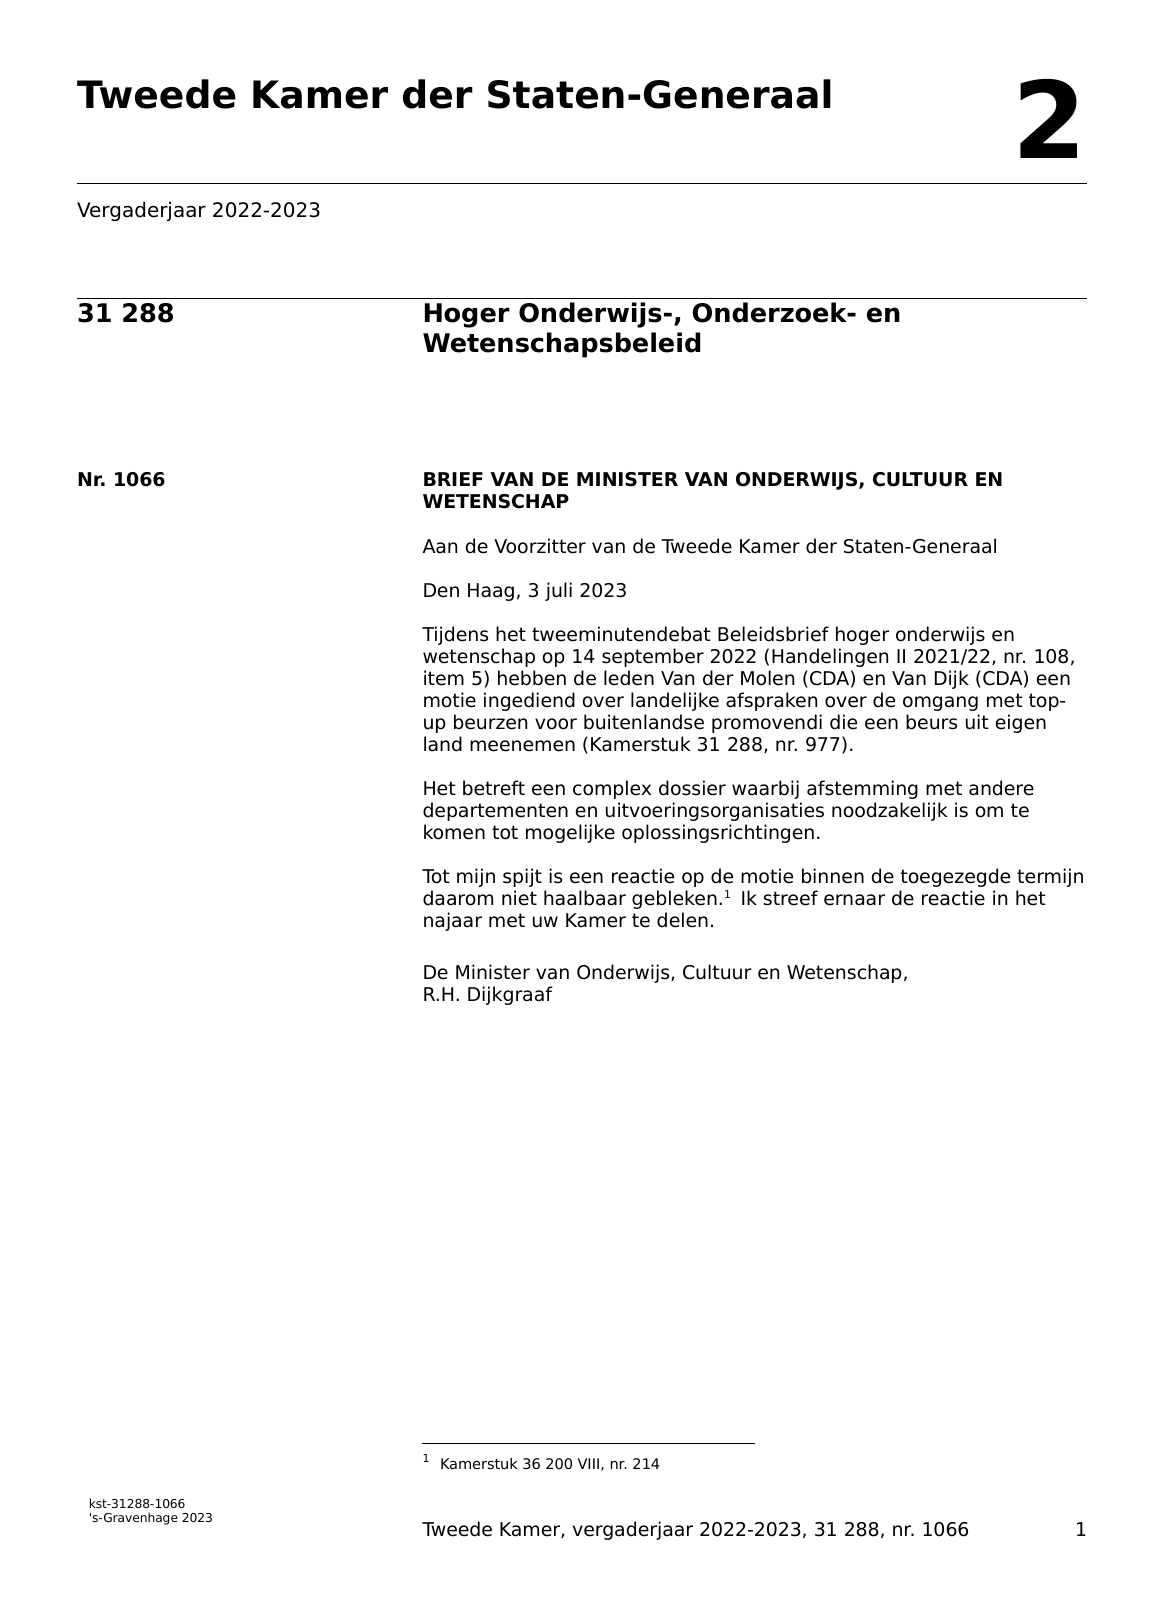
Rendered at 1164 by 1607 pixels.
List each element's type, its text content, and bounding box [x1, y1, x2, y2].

text De Minister van Onderwijs, Cultuur en Wetenschap, R.H. Dijkgraaf [422, 962, 1087, 1006]
text kst-31288-1066 [88, 1497, 323, 1511]
subtitle 31 288 Hoger Onderwijs-, Onderzoek- en Wetenschapsbeleid [77, 299, 1087, 358]
text Het betreft een complex dossier waarbij afstemming met andere departementen en uitvoeringsorganisaties noodzakelijk is om te komen tot mogelijke oplossingsrichtingen. [422, 778, 1087, 844]
text 's-Gravenhage 2023 [88, 1511, 323, 1525]
table_header 2 [886, 59, 1087, 183]
text Aan de Voorzitter van de Tweede Kamer der Staten-Generaal [422, 536, 1087, 557]
text Tot mijn spijt is een reactie op de motie binnen de toegezegde termijn daarom niet haalbaar gebleken. Ik streef ernaar de reactie in het najaar met uw Kamer te delen. [422, 866, 1087, 932]
text Tijdens het tweeminutendebat Beleidsbrief hoger onderwijs en wetenschap op 14 september 2022 (Handelingen II 2021/22, nr. 108, item 5) hebben de leden Van der Molen (CDA) en Van Dijk (CDA) een motie ingediend over landelijke afspraken over de omgang met top-up beurzen voor buitenlandse promovendi die een beurs uit eigen land meenemen (Kamerstuk 31 288, nr. 977). [422, 624, 1087, 756]
text Kamerstuk 36 200 VIII, nr. 214 [422, 1452, 1087, 1474]
table_header Tweede Kamer der Staten-Generaal [77, 59, 886, 183]
subtitle Nr. 1066 BRIEF VAN DE MINISTER VAN ONDERWIJS, CULTUUR EN WETENSCHAP [77, 469, 1087, 513]
table_cell Vergaderjaar 2022-2023 [77, 184, 1087, 298]
text Den Haag, 3 juli 2023 [422, 580, 1087, 602]
